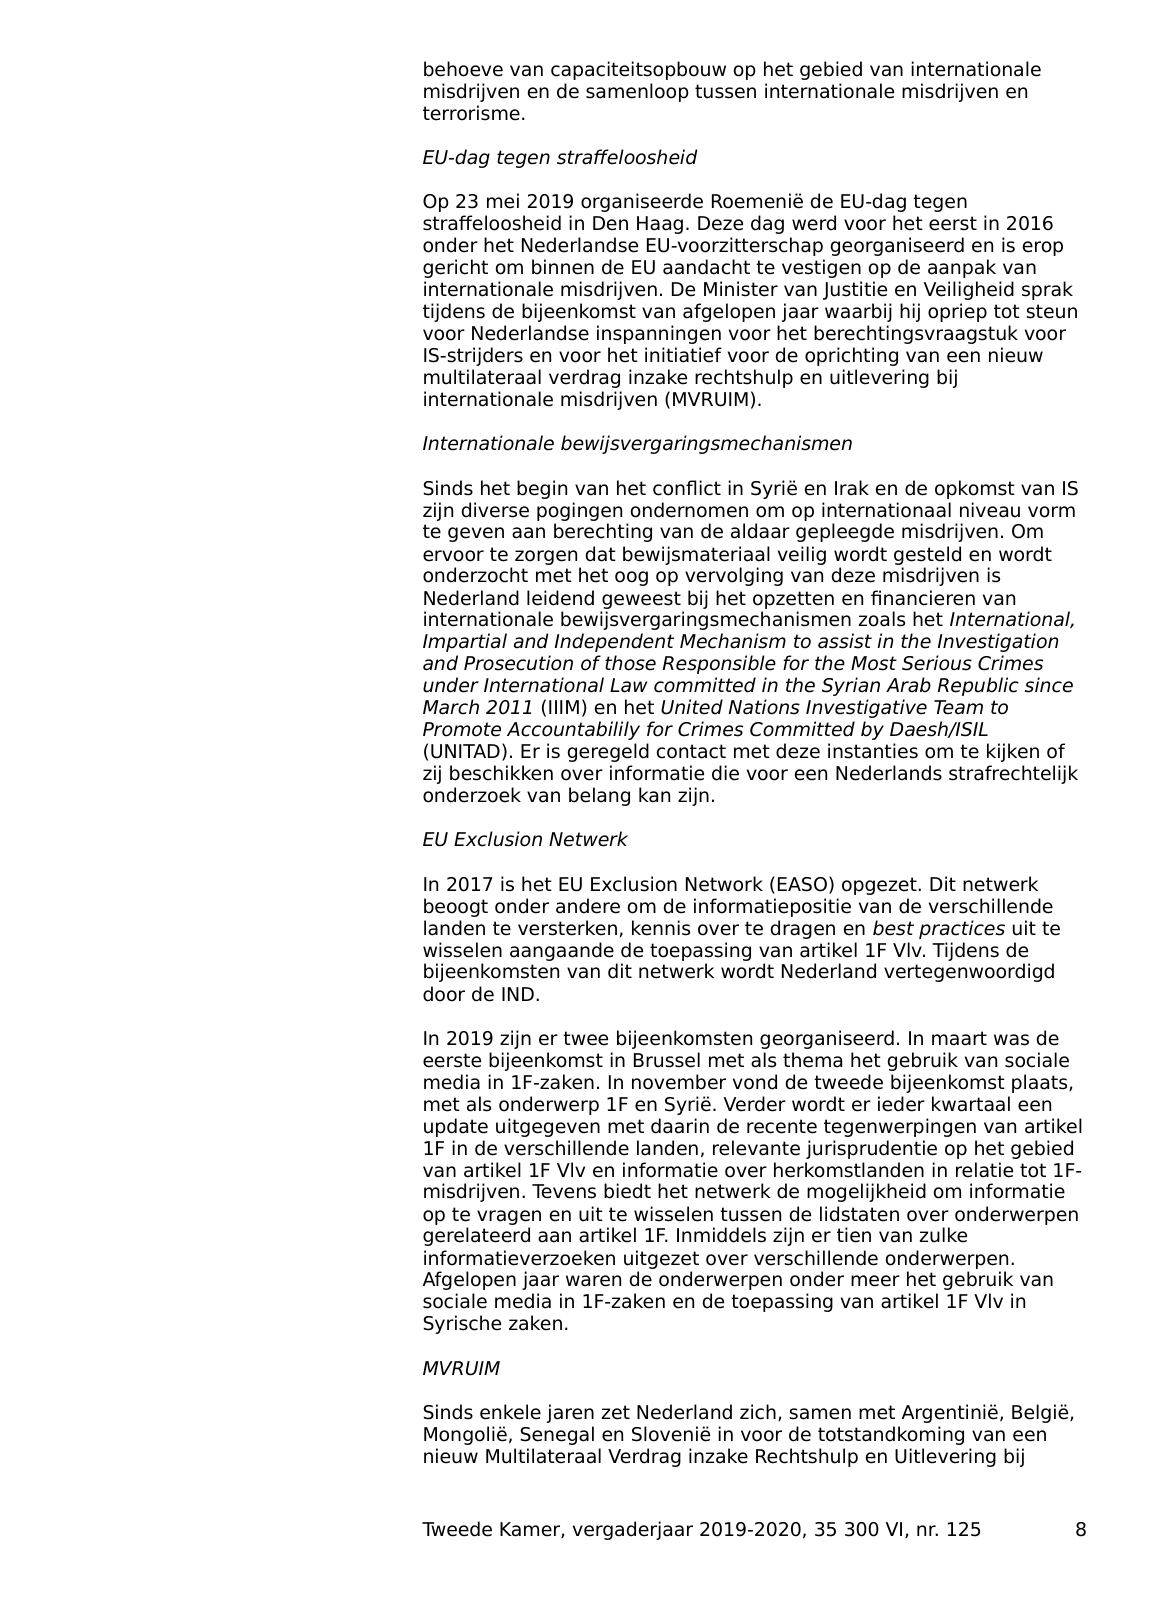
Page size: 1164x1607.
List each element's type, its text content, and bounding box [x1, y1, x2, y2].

subtitle Internationale bewijsvergaringsmechanismen [422, 433, 1087, 455]
subtitle EU-dag tegen straffeloosheid [422, 147, 1087, 169]
subtitle EU Exclusion Netwerk [422, 829, 1087, 851]
text In 2017 is het EU Exclusion Network (EASO) opgezet. Dit netwerk beoogt onder andere om de informatiepositie van de verschillende landen te versterken, kennis over te dragen en best practices uit te wisselen aangaande de toepassing van artikel 1F Vlv. Tijdens de bijeenkomsten van dit netwerk wordt Nederland vertegenwoordigd door de IND. [422, 873, 1087, 1005]
subtitle MVRUIM [422, 1357, 1087, 1379]
text Op 23 mei 2019 organiseerde Roemenië de EU-dag tegen straffeloosheid in Den Haag. Deze dag werd voor het eerst in 2016 onder het Nederlandse EU-voorzitterschap georganiseerd en is erop gericht om binnen de EU aandacht te vestigen op de aanpak van internationale misdrijven. De Minister van Justitie en Veiligheid sprak tijdens de bijeenkomst van afgelopen jaar waarbij hij opriep tot steun voor Nederlandse inspanningen voor het berechtingsvraagstuk voor IS-strijders en voor het initiatief voor de oprichting van een nieuw multilateraal verdrag inzake rechtshulp en uitlevering bij internationale misdrijven (MVRUIM). [422, 191, 1087, 411]
text Sinds enkele jaren zet Nederland zich, samen met Argentinië, België, Mongolië, Senegal en Slovenië in voor de totstandkoming van een nieuw Multilateraal Verdrag inzake Rechtshulp en Uitlevering bij [422, 1402, 1087, 1468]
text In 2019 zijn er twee bijeenkomsten georganiseerd. In maart was de eerste bijeenkomst in Brussel met als thema het gebruik van sociale media in 1F-zaken. In november vond de tweede bijeenkomst plaats, met als onderwerp 1F en Syrië. Verder wordt er ieder kwartaal een update uitgegeven met daarin de recente tegenwerpingen van artikel 1F in de verschillende landen, relevante jurisprudentie op het gebied van artikel 1F Vlv en informatie over herkomstlanden in relatie tot 1F-misdrijven. Tevens biedt het netwerk de mogelijkheid om informatie op te vragen en uit te wisselen tussen de lidstaten over onderwerpen gerelateerd aan artikel 1F. Inmiddels zijn er tien van zulke informatieverzoeken uitgezet over verschillende onderwerpen. Afgelopen jaar waren de onderwerpen onder meer het gebruik van sociale media in 1F-zaken en de toepassing van artikel 1F Vlv in Syrische zaken. [422, 1028, 1087, 1335]
text behoeve van capaciteitsopbouw op het gebied van internationale misdrijven en de samenloop tussen internationale misdrijven en terrorisme. [422, 59, 1087, 125]
text Sinds het begin van het conflict in Syrië en Irak en de opkomst van IS zijn diverse pogingen ondernomen om op internationaal niveau vorm te geven aan berechting van de aldaar gepleegde misdrijven. Om ervoor te zorgen dat bewijsmateriaal veilig wordt gesteld en wordt onderzocht met het oog op vervolging van deze misdrijven is Nederland leidend geweest bij het opzetten en financieren van internationale bewijsvergaringsmechanismen zoals het International, Impartial and Independent Mechanism to assist in the Investigation and Prosecution of those Responsible for the Most Serious Crimes under International Law committed in the Syrian Arab Republic since March 2011 (IIIM) en het United Nations Investigative Team to Promote Accountabilily for Crimes Committed by Daesh/ISIL (UNITAD). Er is geregeld contact met deze instanties om te kijken of zij beschikken over informatie die voor een Nederlands strafrechtelijk onderzoek van belang kan zijn. [422, 477, 1087, 807]
